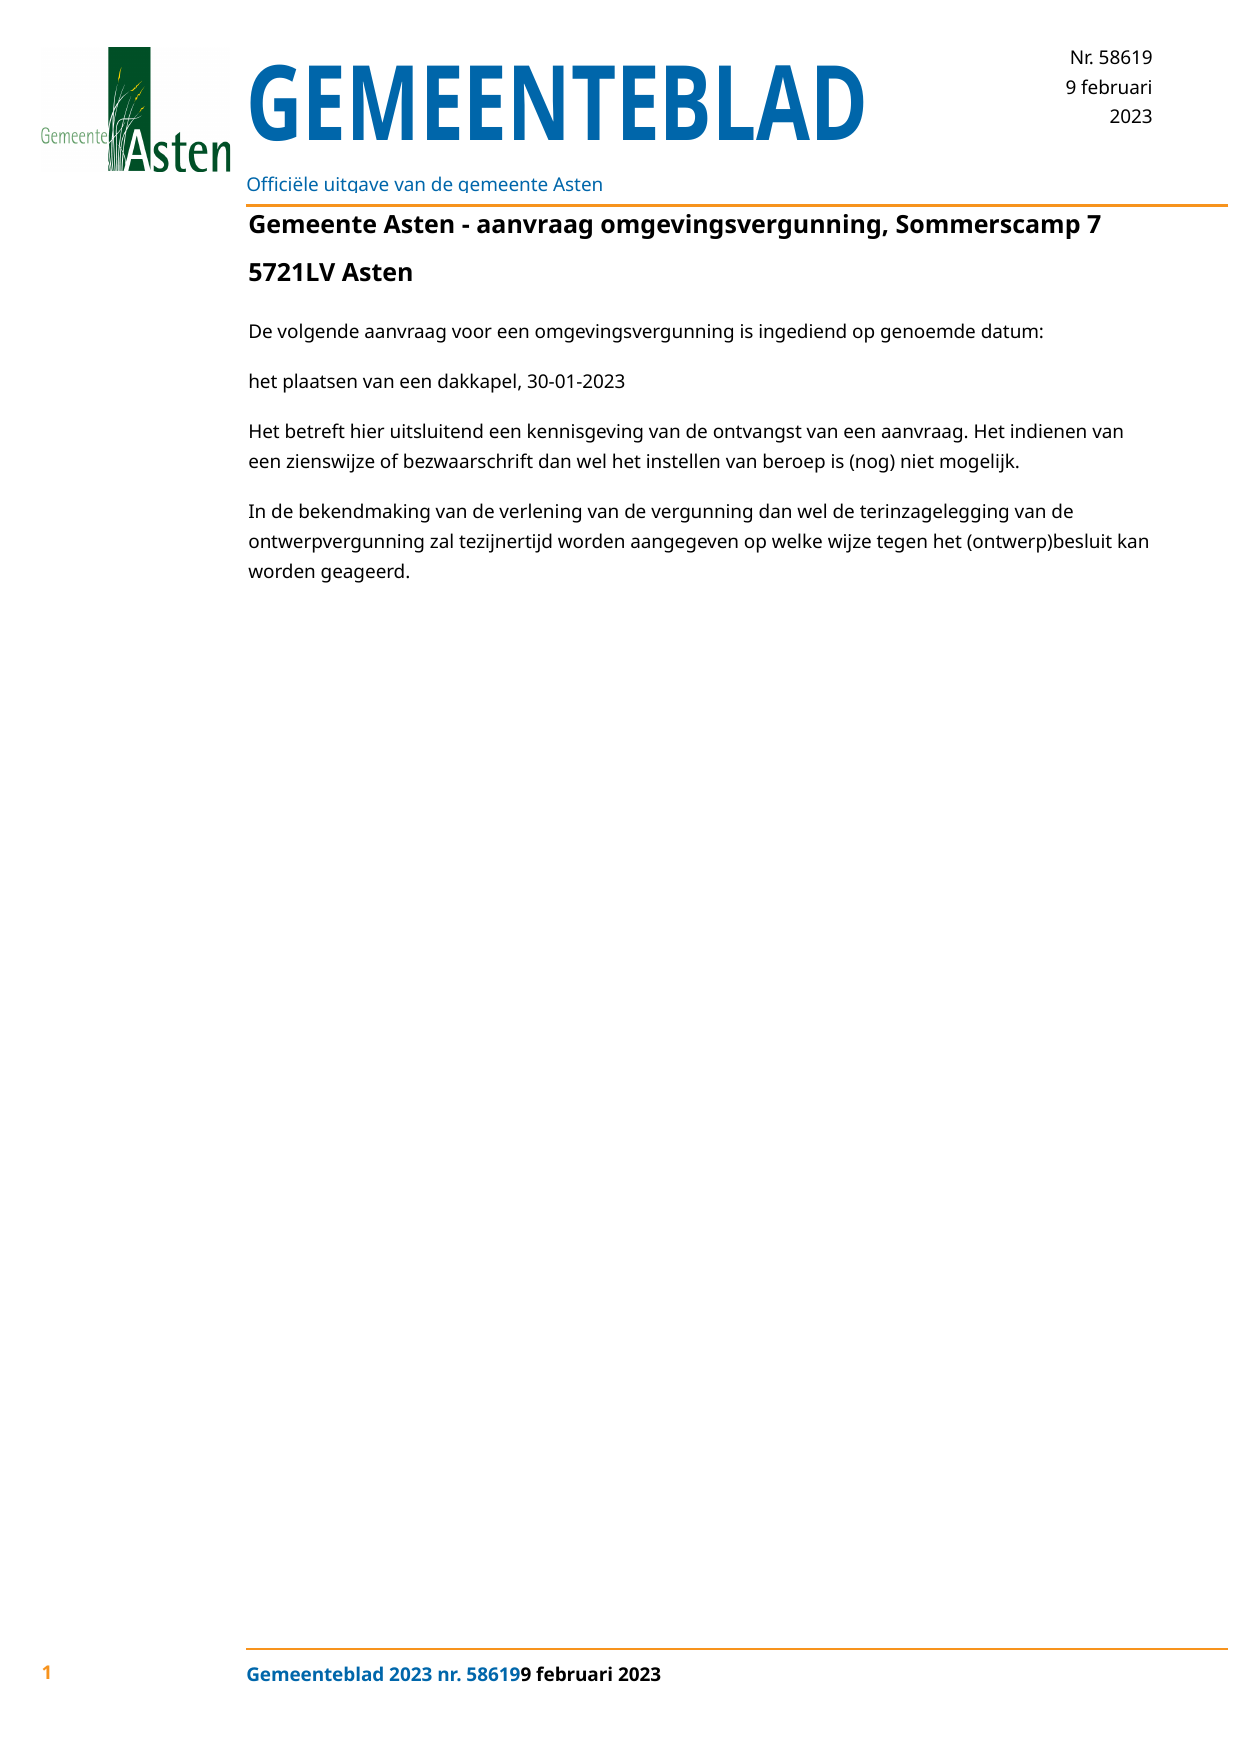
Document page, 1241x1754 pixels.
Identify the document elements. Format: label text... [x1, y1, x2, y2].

text Gemeente Asten - aanvraag omgevingsvergunning, Sommerscamp 7 5721LV Asten [248, 207, 1152, 288]
picture [41, 47, 231, 172]
text In de bekendmaking van de verlening van de vergunning dan wel de terinzagelegging van de ontwerpvergunning zal tezijnertijd worden aangegeven op welke wijze tegen het (ontwerp)besluit kan worden geageerd. [248, 499, 1152, 584]
text het plaatsen van een dakkapel, 30-01-2023 [248, 368, 1152, 394]
text Het betreft hier uitsluitend een kennisgeving van de ontvangst van een aanvraag. Het indienen van een zienswijze of bezwaarschrift dan wel het instellen van beroep is (nog) niet mogelijk. [248, 419, 1152, 474]
text De volgende aanvraag voor een omgevingsvergunning is ingediend op genoemde datum: [248, 318, 1152, 344]
